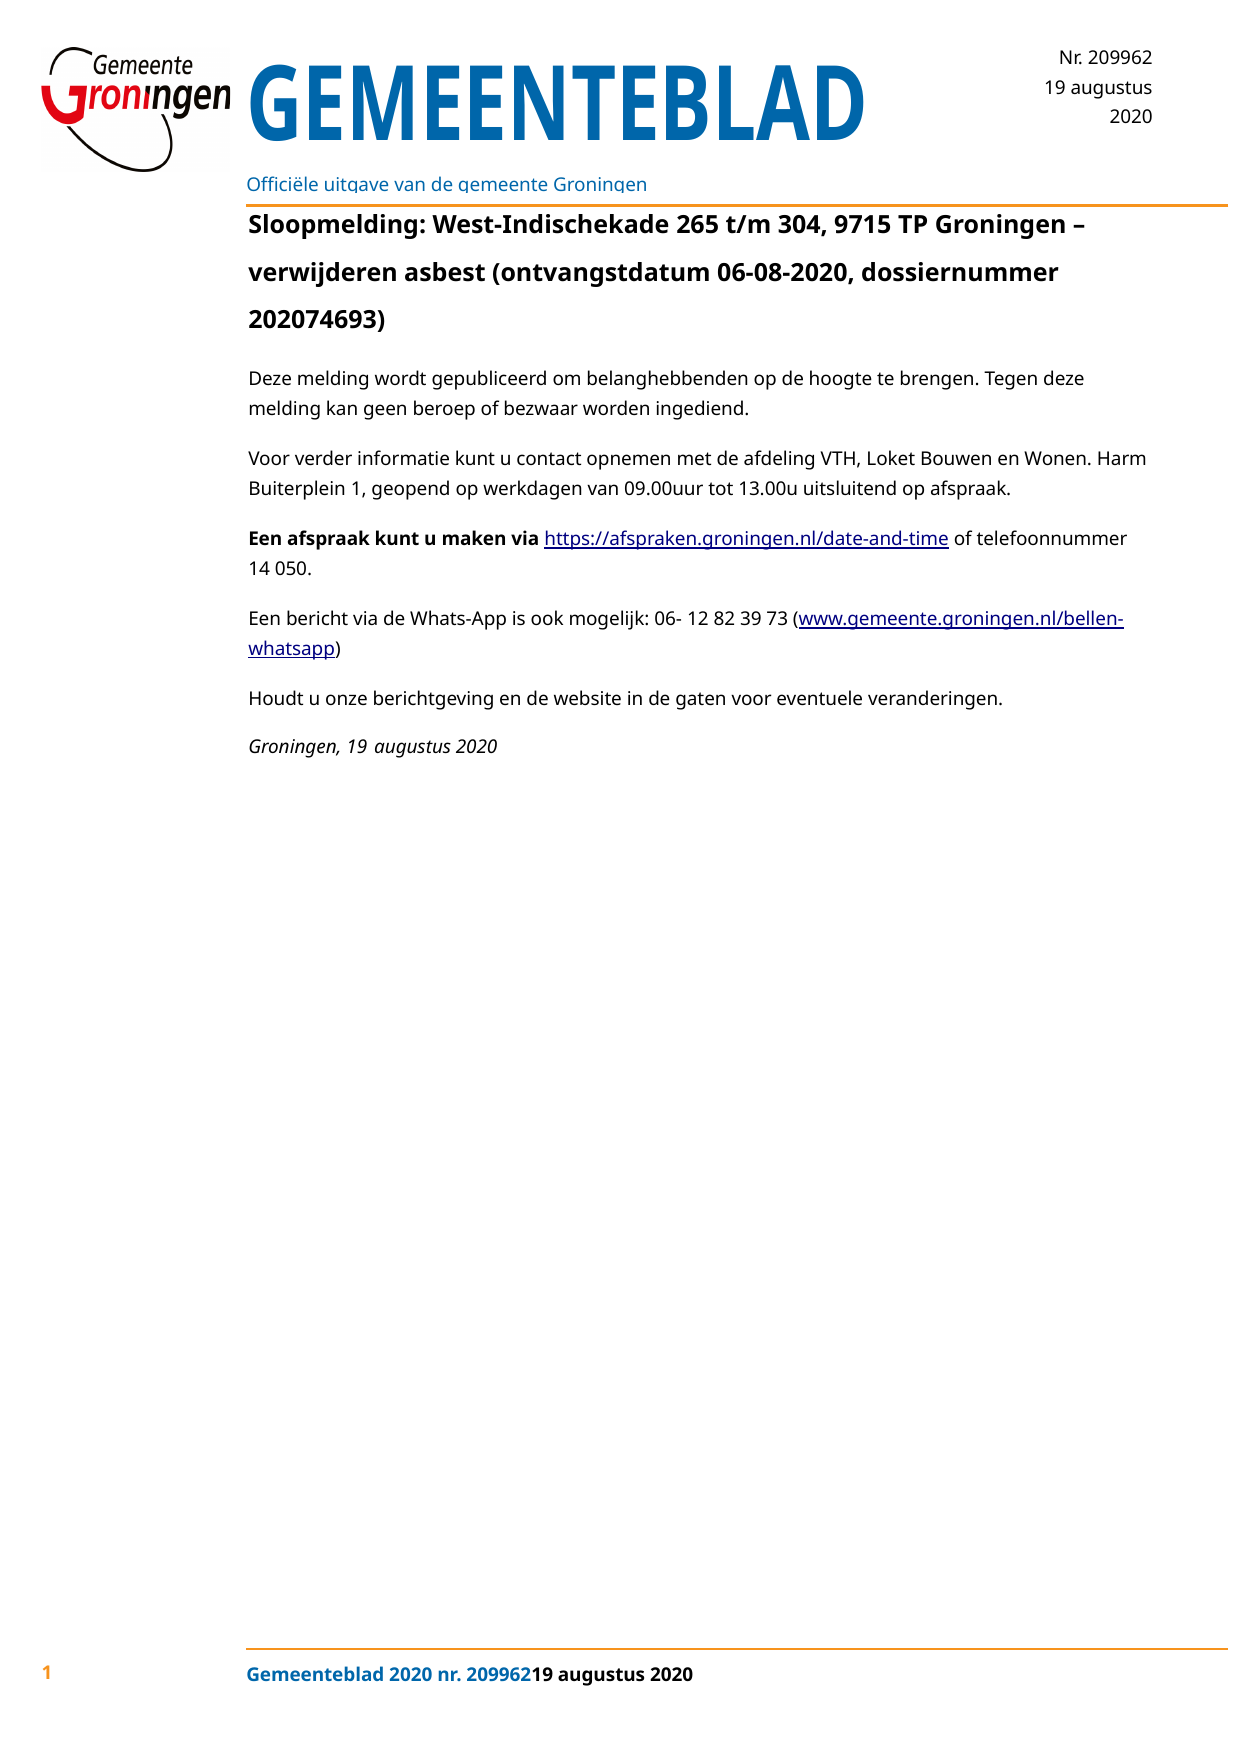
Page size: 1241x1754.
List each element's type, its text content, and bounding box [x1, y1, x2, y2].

text Een afspraak kunt u maken via https://afspraken.groningen.nl/date-and-time of telefoonnummer 14 050. [248, 526, 1152, 581]
text Voor verder informatie kunt u contact opnemen met de afdeling VTH, Loket Bouwen en Wonen. Harm Buiterplein 1, geopend op werkdagen van 09.00uur tot 13.00u uitsluitend op afspraak. [248, 446, 1152, 501]
text Deze melding wordt gepubliceerd om belanghebbenden op de hoogte te brengen. Tegen deze melding kan geen beroep of bezwaar worden ingediend. [248, 366, 1152, 421]
picture [41, 47, 231, 172]
text Een bericht via de Whats-App is ook mogelijk: 06- 12 82 39 73 (www.gemeente.groningen.nl/bellen-whatsapp) [248, 606, 1152, 661]
text Groningen, 19 augustus 2020 [248, 733, 1152, 759]
text Sloopmelding: West-Indischekade 265 t/m 304, 9715 TP Groningen – verwijderen asbest (ontvangstdatum 06-08-2020, dossiernummer 202074693) [248, 207, 1152, 336]
text Houdt u onze berichtgeving en de website in de gaten voor eventuele veranderingen. [248, 686, 1152, 711]
